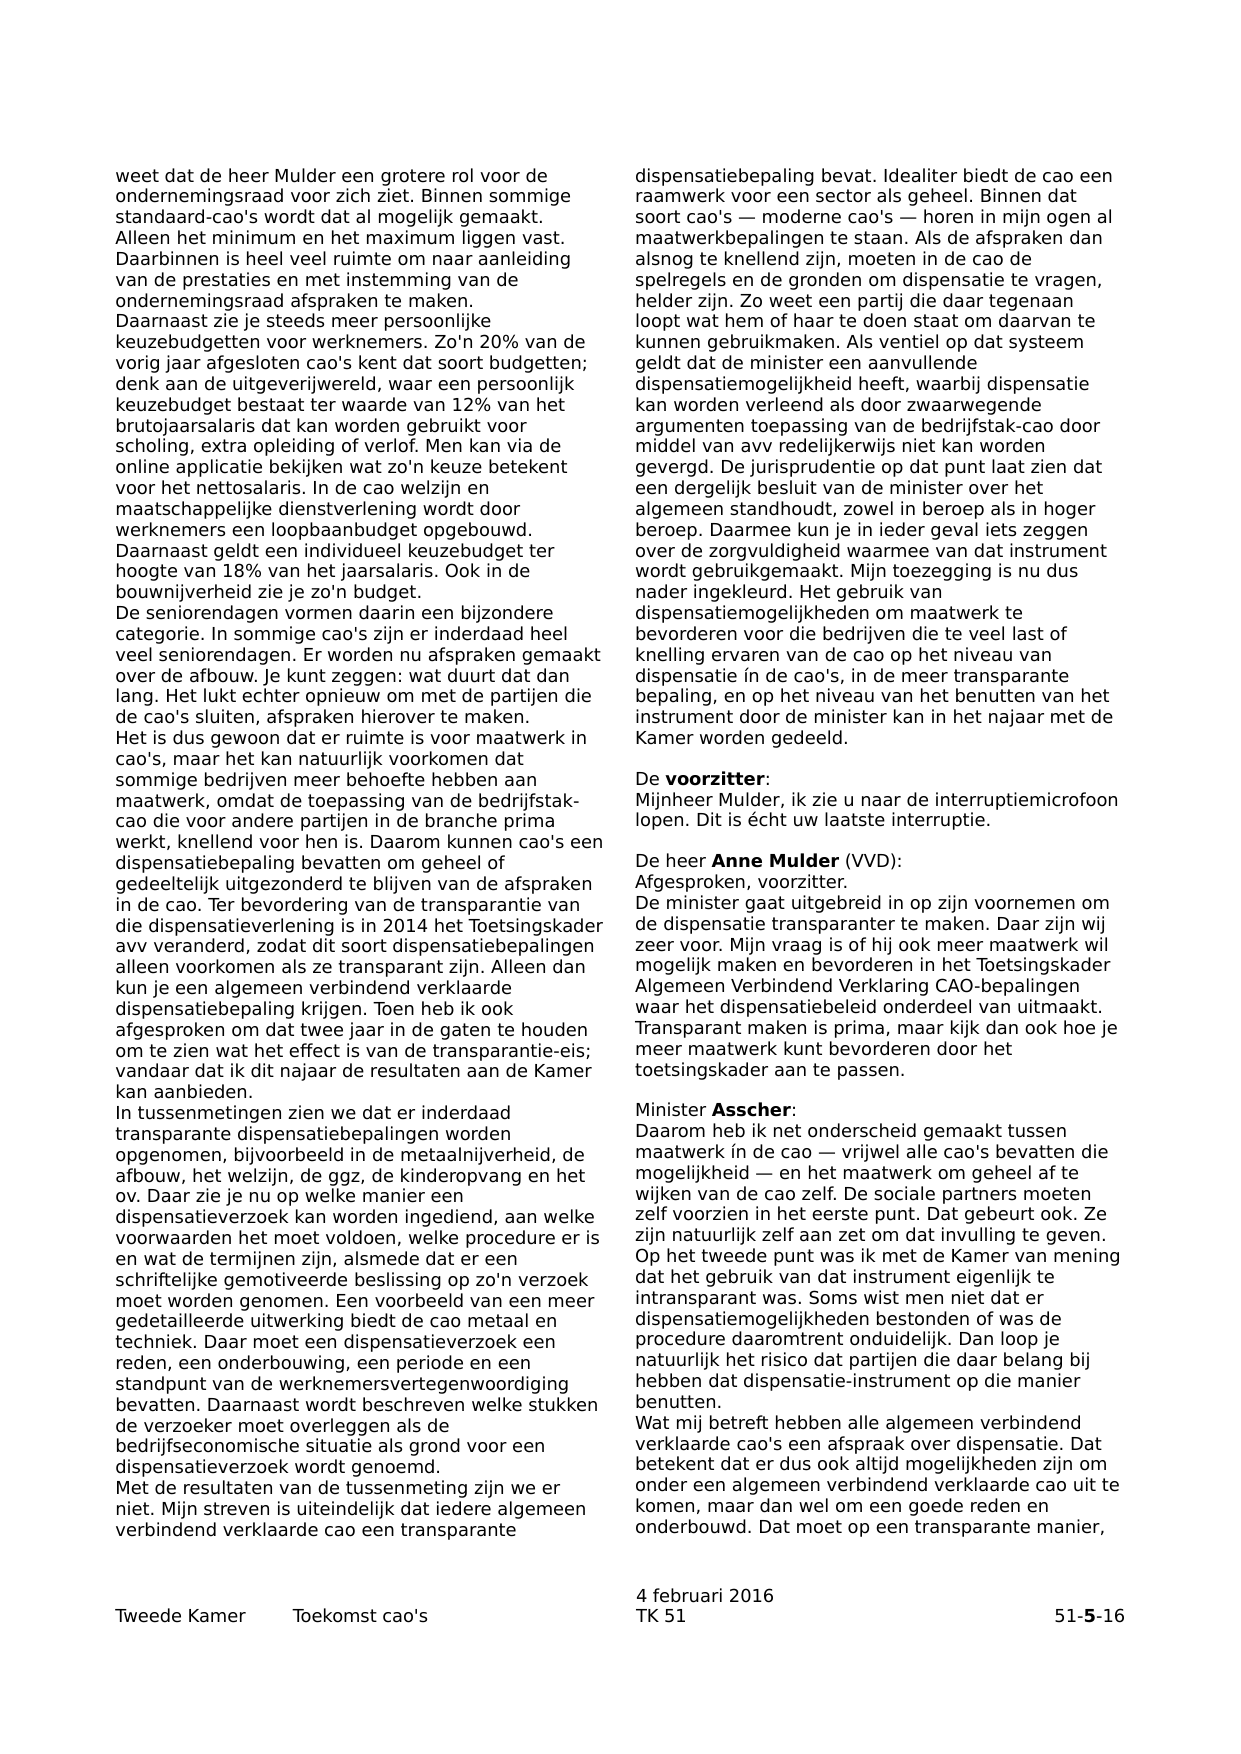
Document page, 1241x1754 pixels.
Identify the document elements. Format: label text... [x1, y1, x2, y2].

text Met de resultaten van de tussenmeting zijn we er niet. Mijn streven is uiteindelijk dat iedere algemeen verbindend verklaarde cao een transparante [115, 1478, 605, 1540]
text Minister Asscher: [635, 1100, 1125, 1121]
text De voorzitter: [635, 769, 1125, 789]
text weet dat de heer Mulder een grotere rol voor de ondernemingsraad voor zich ziet. Binnen sommige standaard-cao's wordt dat al mogelijk gemaakt. Alleen het minimum en het maximum liggen vast. Daarbinnen is heel veel ruimte om naar aanleiding van de prestaties en met instemming van de ondernemingsraad afspraken te maken. [115, 165, 605, 311]
text In tussenmetingen zien we dat er inderdaad transparante dispensatiebepalingen worden opgenomen, bijvoorbeeld in de metaalnijverheid, de afbouw, het welzijn, de ggz, de kinderopvang en het ov. Daar zie je nu op welke manier een dispensatieverzoek kan worden ingediend, aan welke voorwaarden het moet voldoen, welke procedure er is en wat de termijnen zijn, alsmede dat er een schriftelijke gemotiveerde beslissing op zo'n verzoek moet worden genomen. Een voorbeeld van een meer gedetailleerde uitwerking biedt de cao metaal en techniek. Daar moet een dispensatieverzoek een reden, een onderbouwing, een periode en een standpunt van de werknemersvertegenwoordiging bevatten. Daarnaast wordt beschreven welke stukken de verzoeker moet overleggen als de bedrijfseconomische situatie als grond voor een dispensatieverzoek wordt genoemd. [115, 1103, 605, 1478]
text Mijnheer Mulder, ik zie u naar de interruptiemicrofoon lopen. Dit is écht uw laatste interruptie. [635, 789, 1125, 831]
text Afgesproken, voorzitter. [635, 872, 1125, 893]
text dispensatiebepaling bevat. Idealiter biedt de cao een raamwerk voor een sector als geheel. Binnen dat soort cao's — moderne cao's — horen in mijn ogen al maatwerkbepalingen te staan. Als de afspraken dan alsnog te knellend zijn, moeten in de cao de spelregels en de gronden om dispensatie te vragen, helder zijn. Zo weet een partij die daar tegenaan loopt wat hem of haar te doen staat om daarvan te kunnen gebruikmaken. Als ventiel op dat systeem geldt dat de minister een aanvullende dispensatiemogelijkheid heeft, waarbij dispensatie kan worden verleend als door zwaarwegende argumenten toepassing van de bedrijfstak-cao door middel van avv redelijkerwijs niet kan worden gevergd. De jurisprudentie op dat punt laat zien dat een dergelijk besluit van de minister over het algemeen standhoudt, zowel in beroep als in hoger beroep. Daarmee kun je in ieder geval iets zeggen over de zorgvuldigheid waarmee van dat instrument wordt gebruikgemaakt. Mijn toezegging is nu dus nader ingekleurd. Het gebruik van dispensatiemogelijkheden om maatwerk te bevorderen voor die bedrijven die te veel last of knelling ervaren van de cao op het niveau van dispensatie ín de cao's, in de meer transparante bepaling, en op het niveau van het benutten van het instrument door de minister kan in het najaar met de Kamer worden gedeeld. [635, 165, 1125, 749]
text De heer Anne Mulder (VVD): [635, 851, 1125, 872]
text Het is dus gewoon dat er ruimte is voor maatwerk in cao's, maar het kan natuurlijk voorkomen dat sommige bedrijven meer behoefte hebben aan maatwerk, omdat de toepassing van de bedrijfstak-cao die voor andere partijen in de branche prima werkt, knellend voor hen is. Daarom kunnen cao's een dispensatiebepaling bevatten om geheel of gedeeltelijk uitgezonderd te blijven van de afspraken in de cao. Ter bevordering van de transparantie van die dispensatieverlening is in 2014 het Toetsingskader avv veranderd, zodat dit soort dispensatiebepalingen alleen voorkomen als ze transparant zijn. Alleen dan kun je een algemeen verbindend verklaarde dispensatiebepaling krijgen. Toen heb ik ook afgesproken om dat twee jaar in de gaten te houden om te zien wat het effect is van de transparantie-eis; vandaar dat ik dit najaar de resultaten aan de Kamer kan aanbieden. [115, 728, 605, 1103]
text Daarnaast zie je steeds meer persoonlijke keuzebudgetten voor werknemers. Zo'n 20% van de vorig jaar afgesloten cao's kent dat soort budgetten; denk aan de uitgeverijwereld, waar een persoonlijk keuzebudget bestaat ter waarde van 12% van het brutojaarsalaris dat kan worden gebruikt voor scholing, extra opleiding of verlof. Men kan via de online applicatie bekijken wat zo'n keuze betekent voor het nettosalaris. In de cao welzijn en maatschappelijke dienstverlening wordt door werknemers een loopbaanbudget opgebouwd. Daarnaast geldt een individueel keuzebudget ter hoogte van 18% van het jaarsalaris. Ook in de bouwnijverheid zie je zo'n budget. [115, 311, 605, 603]
text De minister gaat uitgebreid in op zijn voornemen om de dispensatie transparanter te maken. Daar zijn wij zeer voor. Mijn vraag is of hij ook meer maatwerk wil mogelijk maken en bevorderen in het Toetsingskader Algemeen Verbindend Verklaring CAO-bepalingen waar het dispensatiebeleid onderdeel van uitmaakt. Transparant maken is prima, maar kijk dan ook hoe je meer maatwerk kunt bevorderen door het toetsingskader aan te passen. [635, 893, 1125, 1080]
text De seniorendagen vormen daarin een bijzondere categorie. In sommige cao's zijn er inderdaad heel veel seniorendagen. Er worden nu afspraken gemaakt over de afbouw. Je kunt zeggen: wat duurt dat dan lang. Het lukt echter opnieuw om met de partijen die de cao's sluiten, afspraken hierover te maken. [115, 603, 605, 728]
text Wat mij betreft hebben alle algemeen verbindend verklaarde cao's een afspraak over dispensatie. Dat betekent dat er dus ook altijd mogelijkheden zijn om onder een algemeen verbindend verklaarde cao uit te komen, maar dan wel om een goede reden en onderbouwd. Dat moet op een transparante manier, [635, 1412, 1125, 1537]
text Daarom heb ik net onderscheid gemaakt tussen maatwerk ín de cao — vrijwel alle cao's bevatten die mogelijkheid — en het maatwerk om geheel af te wijken van de cao zelf. De sociale partners moeten zelf voorzien in het eerste punt. Dat gebeurt ook. Ze zijn natuurlijk zelf aan zet om dat invulling te geven. Op het tweede punt was ik met de Kamer van mening dat het gebruik van dat instrument eigenlijk te intransparant was. Soms wist men niet dat er dispensatiemogelijkheden bestonden of was de procedure daaromtrent onduidelijk. Dan loop je natuurlijk het risico dat partijen die daar belang bij hebben dat dispensatie-instrument op die manier benutten. [635, 1121, 1125, 1412]
